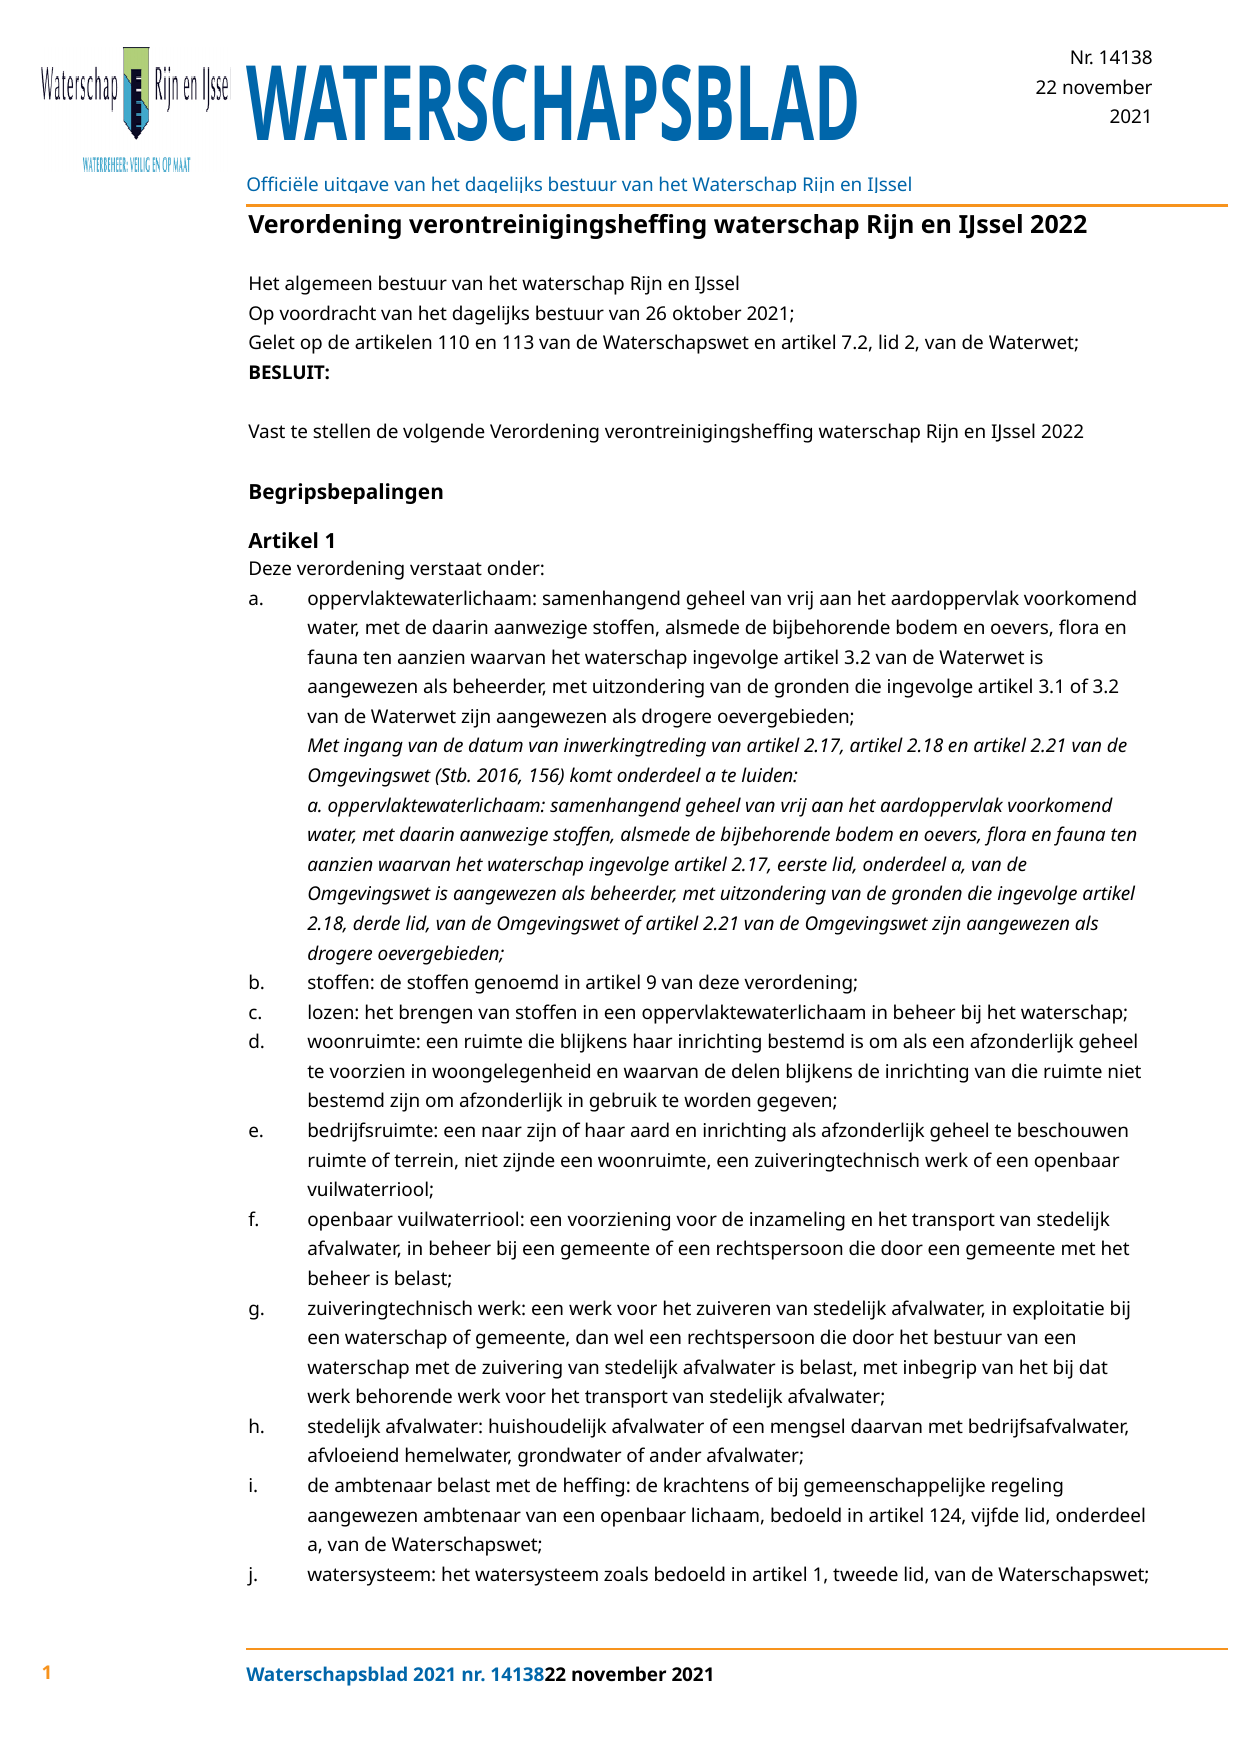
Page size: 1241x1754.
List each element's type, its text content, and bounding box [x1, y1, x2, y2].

picture [41, 47, 231, 172]
text Het algemeen bestuur van het waterschap Rijn en IJssel [248, 270, 1152, 296]
list zuiveringtechnisch werk: een werk voor het zuiveren van stedelijk afvalwater, in exploitatie bij een waterschap of gemeente, dan wel een rechtspersoon die door het bestuur van een waterschap met de zuivering van stedelijk afvalwater is belast, met inbegrip van het bij dat werk behorende werk voor het transport van stedelijk afvalwater; [248, 1295, 1152, 1409]
list oppervlaktewaterlichaam: samenhangend geheel van vrij aan het aardoppervlak voorkomend water, met de daarin aanwezige stoffen, alsmede de bijbehorende bodem en oevers, flora en fauna ten aanzien waarvan het waterschap ingevolge artikel 3.2 van de Waterwet is aangewezen als beheerder, met uitzondering van de gronden die ingevolge artikel 3.1 of 3.2 van de Waterwet zijn aangewezen als drogere oevergebieden; [248, 585, 1152, 729]
text Gelet op de artikelen 110 en 113 van de Waterschapswet en artikel 7.2, lid 2, van de Waterwet; [248, 329, 1152, 355]
list stedelijk afvalwater: huishoudelijk afvalwater of een mengsel daarvan met bedrijfsafvalwater, afvloeiend hemelwater, grondwater of ander afvalwater; [248, 1413, 1152, 1468]
list bedrijfsruimte: een naar zijn of haar aard en inrichting als afzonderlijk geheel te beschouwen ruimte of terrein, niet zijnde een woonruimte, een zuiveringtechnisch werk of een openbaar vuilwaterriool; [248, 1117, 1152, 1202]
list woonruimte: een ruimte die blijkens haar inrichting bestemd is om als een afzonderlijk geheel te voorzien in woongelegenheid en waarvan de delen blijkens de inrichting van die ruimte niet bestemd zijn om afzonderlijk in gebruik te worden gegeven; [248, 1028, 1152, 1113]
list watersysteem: het watersysteem zoals bedoeld in artikel 1, tweede lid, van de Waterschapswet; [248, 1561, 1152, 1587]
text BESLUIT: [248, 359, 1152, 385]
list openbaar vuilwaterriool: een voorziening voor de inzameling en het transport van stedelijk afvalwater, in beheer bij een gemeente of een rechtspersoon die door een gemeente met het beheer is belast; [248, 1206, 1152, 1291]
text Op voordracht van het dagelijks bestuur van 26 oktober 2021; [248, 300, 1152, 326]
text Begripsbepalingen [248, 477, 1152, 506]
list Met ingang van de datum van inwerkingtreding van artikel 2.17, artikel 2.18 en artikel 2.21 van de Omgevingswet (Stb. 2016, 156) komt onderdeel a te luiden: [248, 733, 1152, 788]
list lozen: het brengen van stoffen in een oppervlaktewaterlichaam in beheer bij het waterschap; [248, 999, 1152, 1024]
list de ambtenaar belast met de heffing: de krachtens of bij gemeenschappelijke regeling aangewezen ambtenaar van een openbaar lichaam, bedoeld in artikel 124, vijfde lid, onderdeel a, van de Waterschapswet; [248, 1472, 1152, 1557]
text Deze verordening verstaat onder: [248, 555, 1152, 581]
list a. oppervlaktewaterlichaam: samenhangend geheel van vrij aan het aardoppervlak voorkomend water, met daarin aanwezige stoffen, alsmede de bijbehorende bodem en oevers, flora en fauna ten aanzien waarvan het waterschap ingevolge artikel 2.17, eerste lid, onderdeel a, van de Omgevingswet is aangewezen als beheerder, met uitzondering van de gronden die ingevolge artikel 2.18, derde lid, van de Omgevingswet of artikel 2.21 van de Omgevingswet zijn aangewezen als drogere oevergebieden; [248, 792, 1152, 965]
text Artikel 1 [248, 527, 1152, 555]
list stoffen: de stoffen genoemd in artikel 9 van deze verordening; [248, 969, 1152, 995]
text Vast te stellen de volgende Verordening verontreinigingsheffing waterschap Rijn en IJssel 2022 [248, 418, 1152, 444]
text Verordening verontreinigingsheffing waterschap Rijn en IJssel 2022 [248, 207, 1152, 241]
